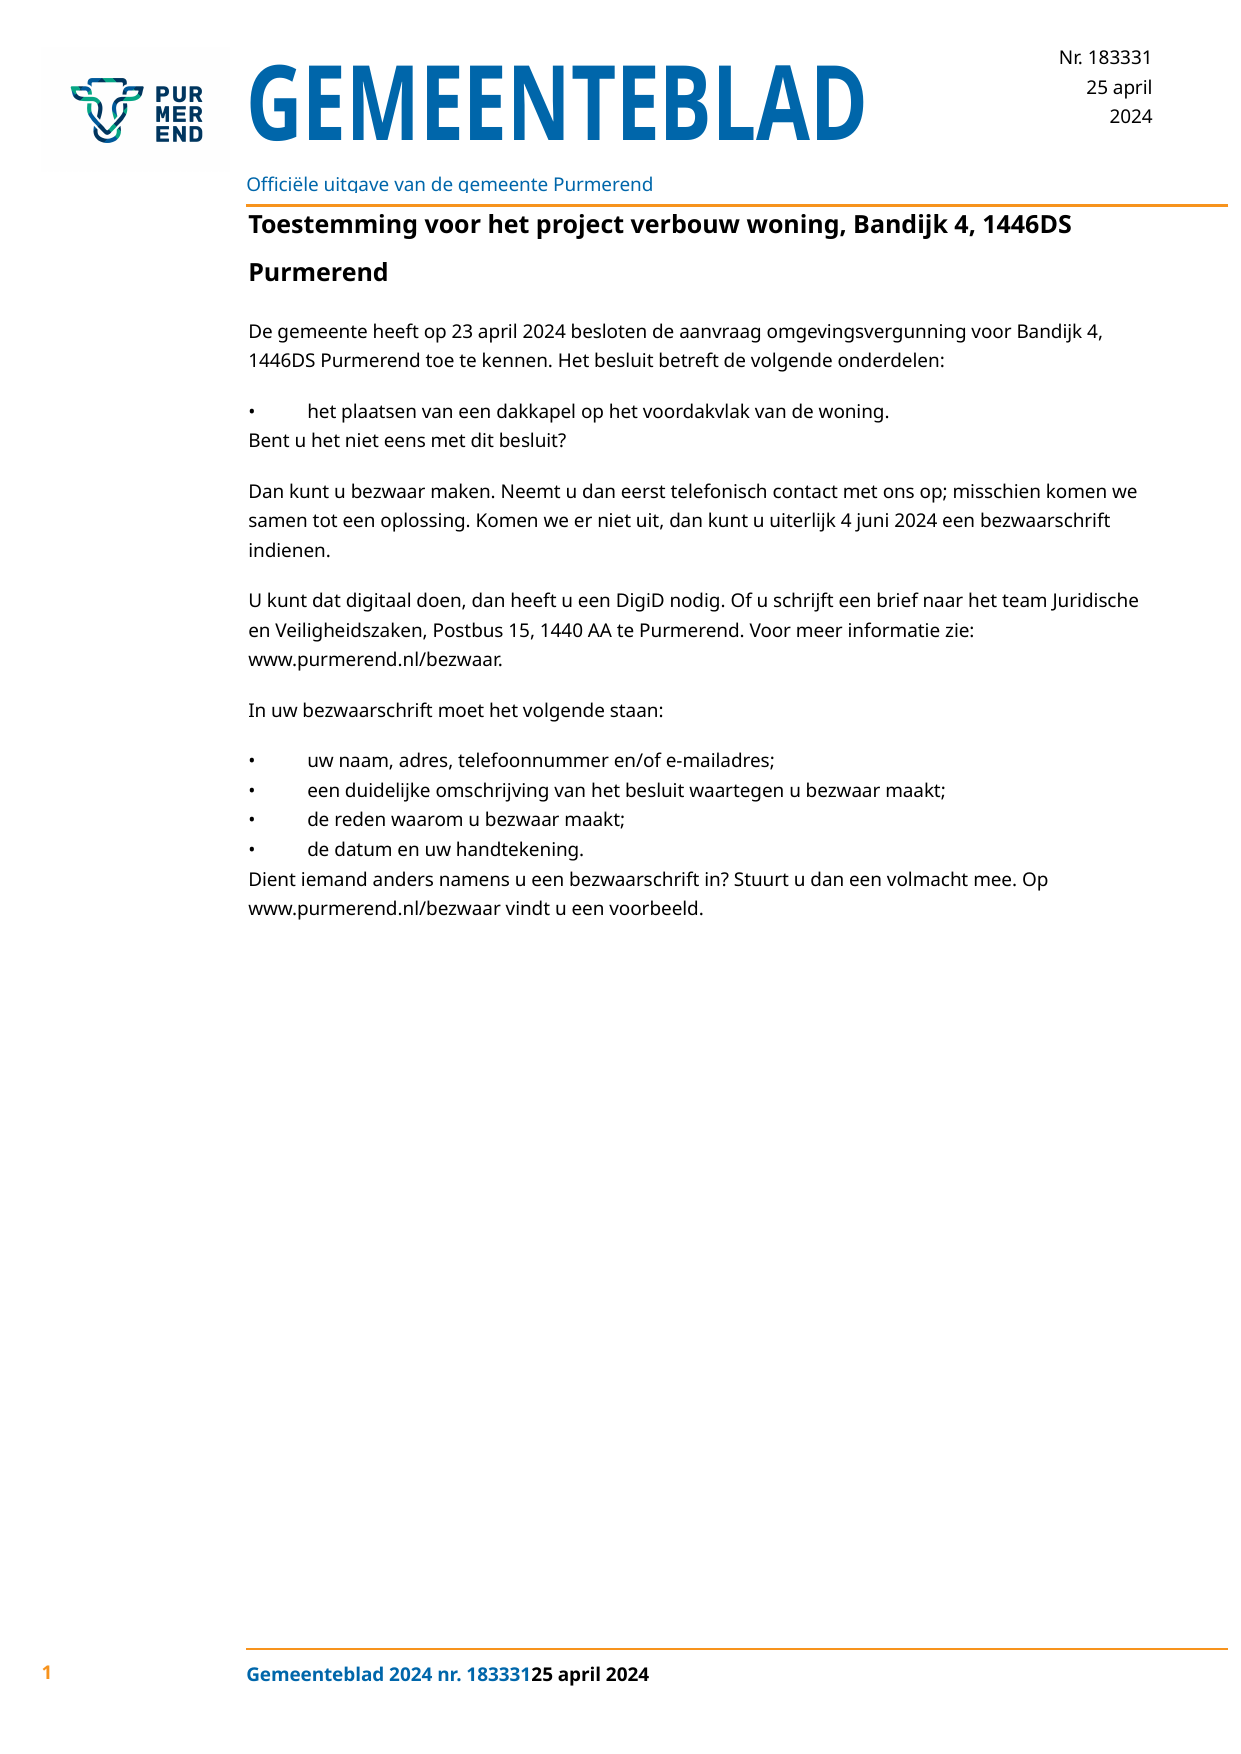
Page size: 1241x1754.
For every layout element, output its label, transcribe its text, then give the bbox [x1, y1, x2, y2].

list uw naam, adres, telefoonnummer en/of e-mailadres; [248, 747, 1152, 773]
picture [41, 47, 231, 172]
list de reden waarom u bezwaar maakt; [248, 807, 1152, 832]
text Dan kunt u bezwaar maken. Neemt u dan eerst telefonisch contact met ons op; misschien komen we samen tot een oplossing. Komen we er niet uit, dan kunt u uiterlijk 4 juni 2024 een bezwaarschrift indienen. [248, 478, 1152, 563]
list het plaatsen van een dakkapel op het voordakvlak van de woning. [248, 398, 1152, 424]
list de datum en uw handtekening. [248, 836, 1152, 862]
text De gemeente heeft op 23 april 2024 besloten de aanvraag omgevingsvergunning voor Bandijk 4, 1446DS Purmerend toe te kennen. Het besluit betreft de volgende onderdelen: [248, 318, 1152, 373]
text Toestemming voor het project verbouw woning, Bandijk 4, 1446DS Purmerend [248, 207, 1152, 288]
text In uw bezwaarschrift moet het volgende staan: [248, 697, 1152, 723]
text U kunt dat digitaal doen, dan heeft u een DigiD nodig. Of u schrijft een brief naar het team Juridische en Veiligheidszaken, Postbus 15, 1440 AA te Purmerend. Voor meer informatie zie: www.purmerend.nl/bezwaar. [248, 587, 1152, 672]
text Dient iemand anders namens u een bezwaarschrift in? Stuurt u dan een volmacht mee. Op www.purmerend.nl/bezwaar vindt u een voorbeeld. [248, 866, 1152, 921]
text Bent u het niet eens met dit besluit? [248, 427, 1152, 453]
list een duidelijke omschrijving van het besluit waartegen u bezwaar maakt; [248, 777, 1152, 803]
